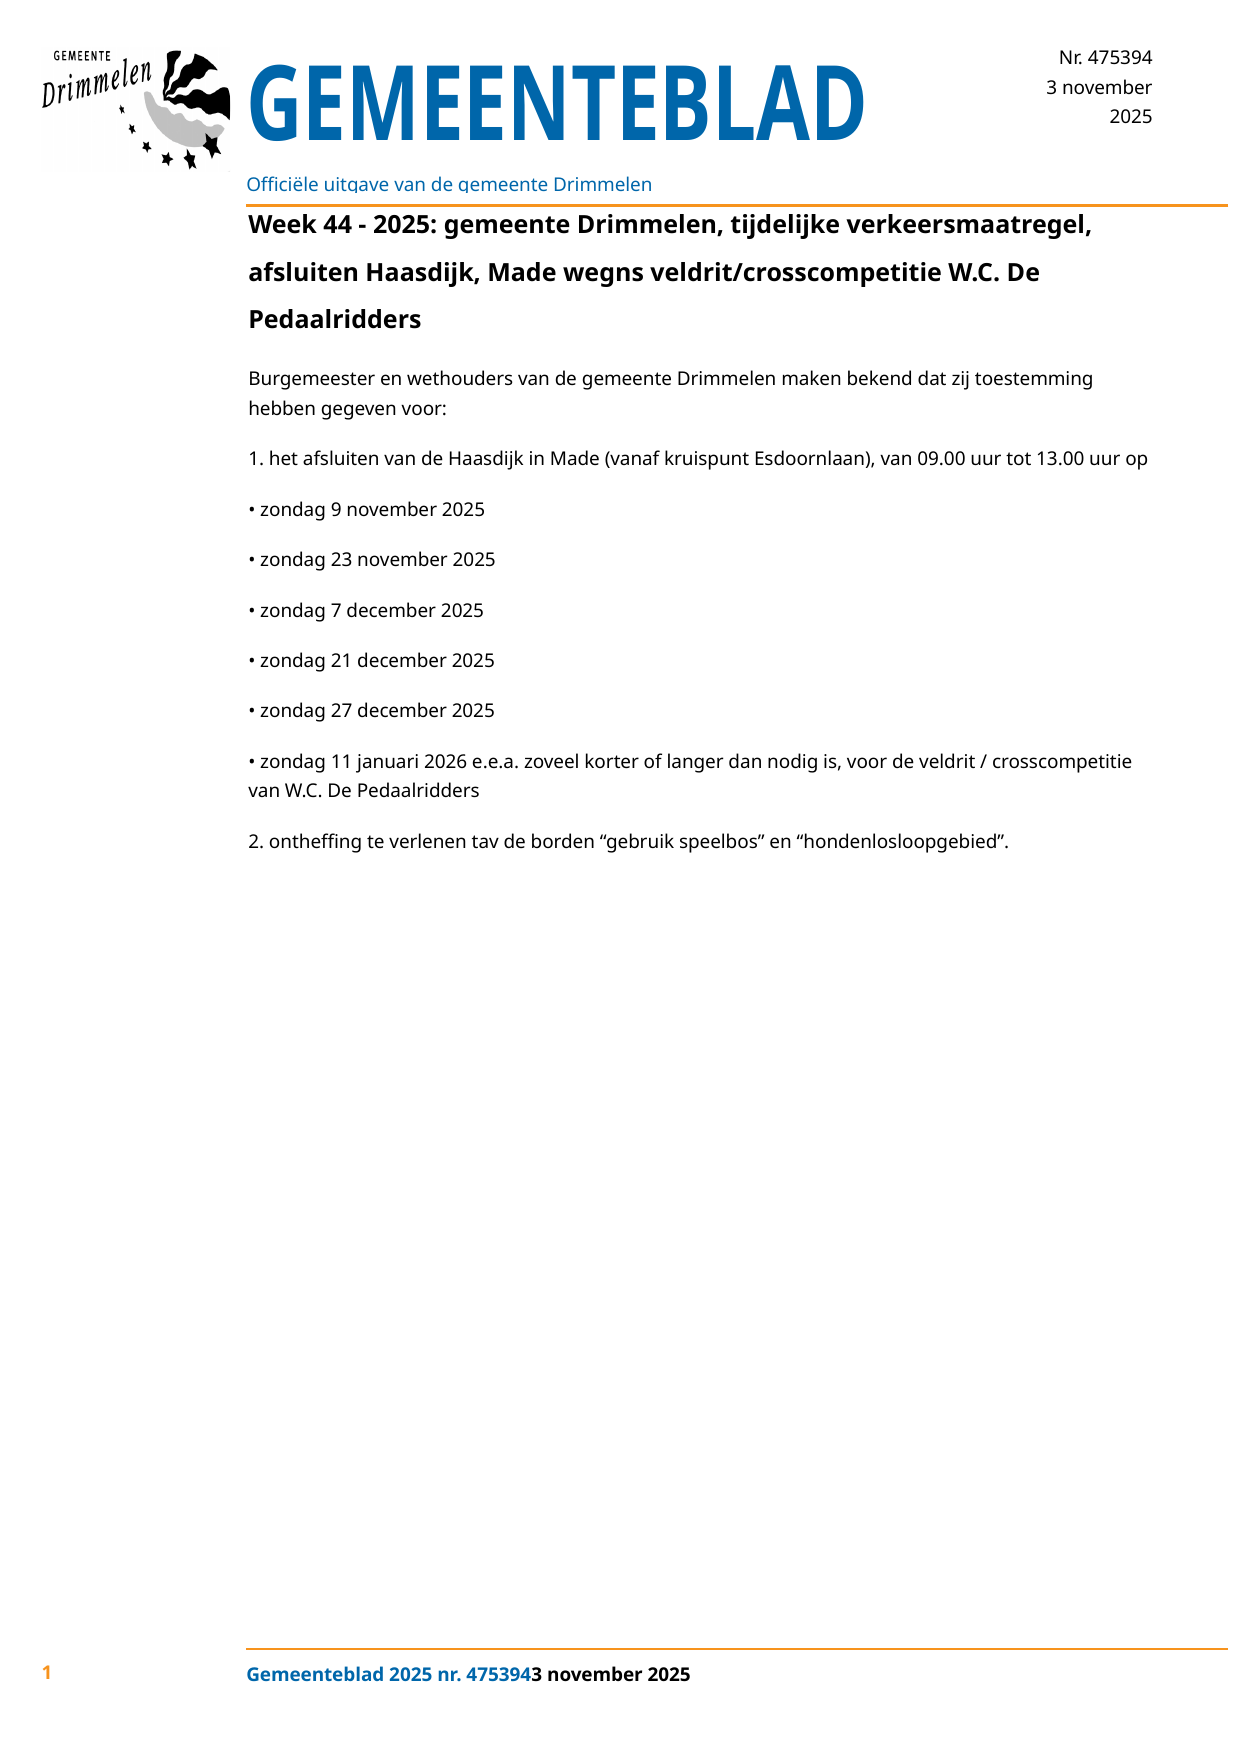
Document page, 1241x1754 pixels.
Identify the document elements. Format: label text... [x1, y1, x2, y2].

text • zondag 11 januari 2026 e.e.a. zoveel korter of langer dan nodig is, voor de veldrit / crosscompetitie van W.C. De Pedaalridders [248, 748, 1152, 803]
text 2. ontheffing te verlenen tav de borden “gebruik speelbos” en “hondenlosloopgebied”. [248, 828, 1152, 854]
text Burgemeester en wethouders van de gemeente Drimmelen maken bekend dat zij toestemming hebben gegeven voor: [248, 366, 1152, 421]
text Week 44 - 2025: gemeente Drimmelen, tijdelijke verkeersmaatregel, afsluiten Haasdijk, Made wegns veldrit/crosscompetitie W.C. De Pedaalridders [248, 207, 1152, 336]
text • zondag 7 december 2025 [248, 597, 1152, 622]
picture [41, 47, 231, 172]
text 1. het afsluiten van de Haasdijk in Made (vanaf kruispunt Esdoornlaan), van 09.00 uur tot 13.00 uur op [248, 446, 1152, 471]
text • zondag 27 december 2025 [248, 698, 1152, 723]
text • zondag 9 november 2025 [248, 496, 1152, 522]
text • zondag 21 december 2025 [248, 647, 1152, 673]
text • zondag 23 november 2025 [248, 546, 1152, 572]
